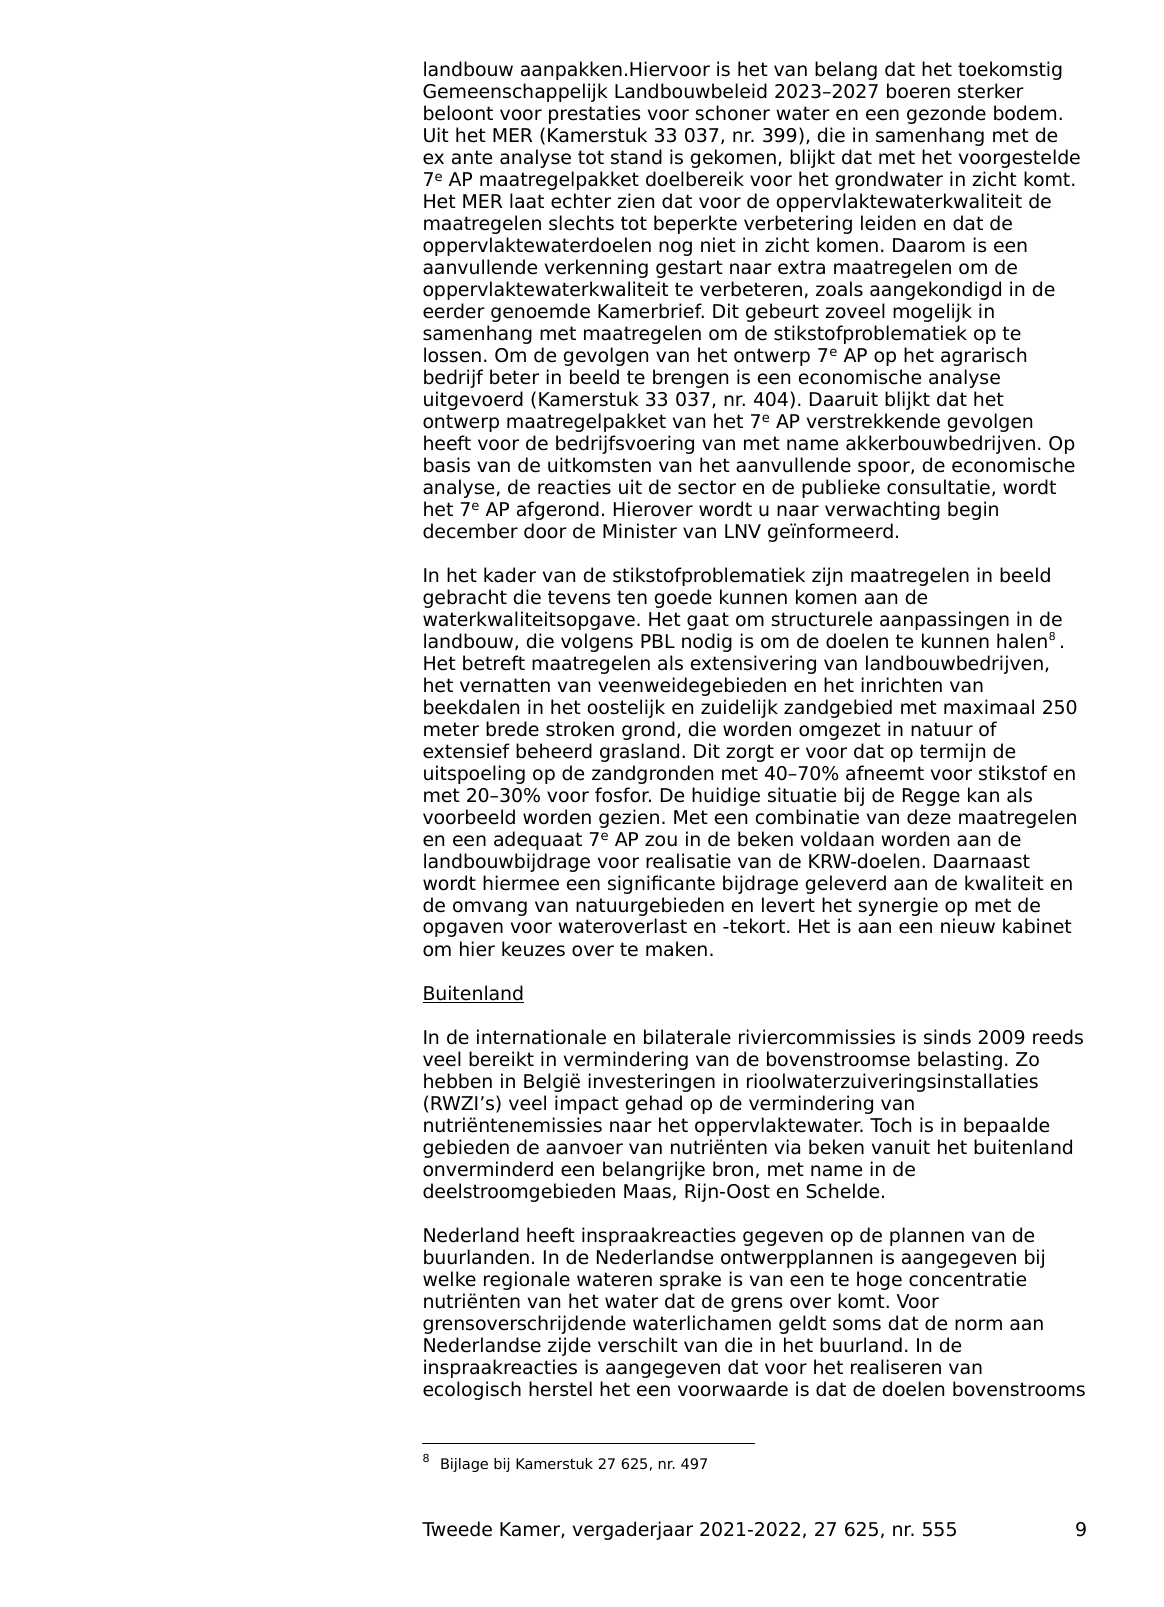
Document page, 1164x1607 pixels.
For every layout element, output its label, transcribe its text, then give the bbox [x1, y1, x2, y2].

subtitle Buitenland [422, 983, 1087, 1004]
text In de internationale en bilaterale riviercommissies is sinds 2009 reeds veel bereikt in vermindering van de bovenstroomse belasting. Zo hebben in België investeringen in rioolwaterzuiveringsinstallaties (RWZI’s) veel impact gehad op de vermindering van nutriëntenemissies naar het oppervlaktewater. Toch is in bepaalde gebieden de aanvoer van nutriënten via beken vanuit het buitenland onverminderd een belangrijke bron, met name in de deelstroomgebieden Maas, Rijn-Oost en Schelde. [422, 1027, 1087, 1203]
text In het kader van de stikstofproblematiek zijn maatregelen in beeld gebracht die tevens ten goede kunnen komen aan de waterkwaliteitsopgave. Het gaat om structurele aanpassingen in de landbouw, die volgens PBL nodig is om de doelen te kunnen halen. Het betreft maatregelen als extensivering van landbouwbedrijven, het vernatten van veenweidegebieden en het inrichten van beekdalen in het oostelijk en zuidelijk zandgebied met maximaal 250 meter brede stroken grond, die worden omgezet in natuur of extensief beheerd grasland. Dit zorgt er voor dat op termijn de uitspoeling op de zandgronden met 40–70% afneemt voor stikstof en met 20–30% voor fosfor. De huidige situatie bij de Regge kan als voorbeeld worden gezien. Met een combinatie van deze maatregelen en een adequaat 7e AP zou in de beken voldaan worden aan de landbouwbijdrage voor realisatie van de KRW-doelen. Daarnaast wordt hiermee een significante bijdrage geleverd aan de kwaliteit en de omvang van natuurgebieden en levert het synergie op met de opgaven voor wateroverlast en -tekort. Het is aan een nieuw kabinet om hier keuzes over te maken. [422, 565, 1087, 960]
text landbouw aanpakken.Hiervoor is het van belang dat het toekomstig Gemeenschappelijk Landbouwbeleid 2023–2027 boeren sterker beloont voor prestaties voor schoner water en een gezonde bodem. [422, 59, 1087, 125]
text Nederland heeft inspraakreacties gegeven op de plannen van de buurlanden. In de Nederlandse ontwerpplannen is aangegeven bij welke regionale wateren sprake is van een te hoge concentratie nutriënten van het water dat de grens over komt. Voor grensoverschrijdende waterlichamen geldt soms dat de norm aan Nederlandse zijde verschilt van die in het buurland. In de inspraakreacties is aangegeven dat voor het realiseren van ecologisch herstel het een voorwaarde is dat de doelen bovenstrooms [422, 1225, 1087, 1401]
text Bijlage bij Kamerstuk 27 625, nr. 497 [422, 1452, 1087, 1474]
text Uit het MER (Kamerstuk 33 037, nr. 399), die in samenhang met de ex ante analyse tot stand is gekomen, blijkt dat met het voorgestelde 7e AP maatregelpakket doelbereik voor het grondwater in zicht komt. Het MER laat echter zien dat voor de oppervlaktewaterkwaliteit de maatregelen slechts tot beperkte verbetering leiden en dat de oppervlaktewaterdoelen nog niet in zicht komen. Daarom is een aanvullende verkenning gestart naar extra maatregelen om de oppervlaktewaterkwaliteit te verbeteren, zoals aangekondigd in de eerder genoemde Kamerbrief. Dit gebeurt zoveel mogelijk in samenhang met maatregelen om de stikstofproblematiek op te lossen. Om de gevolgen van het ontwerp 7e AP op het agrarisch bedrijf beter in beeld te brengen is een economische analyse uitgevoerd (Kamerstuk 33 037, nr. 404). Daaruit blijkt dat het ontwerp maatregelpakket van het 7e AP verstrekkende gevolgen heeft voor de bedrijfsvoering van met name akkerbouwbedrijven. Op basis van de uitkomsten van het aanvullende spoor, de economische analyse, de reacties uit de sector en de publieke consultatie, wordt het 7e AP afgerond. Hierover wordt u naar verwachting begin december door de Minister van LNV geïnformeerd. [422, 125, 1087, 543]
